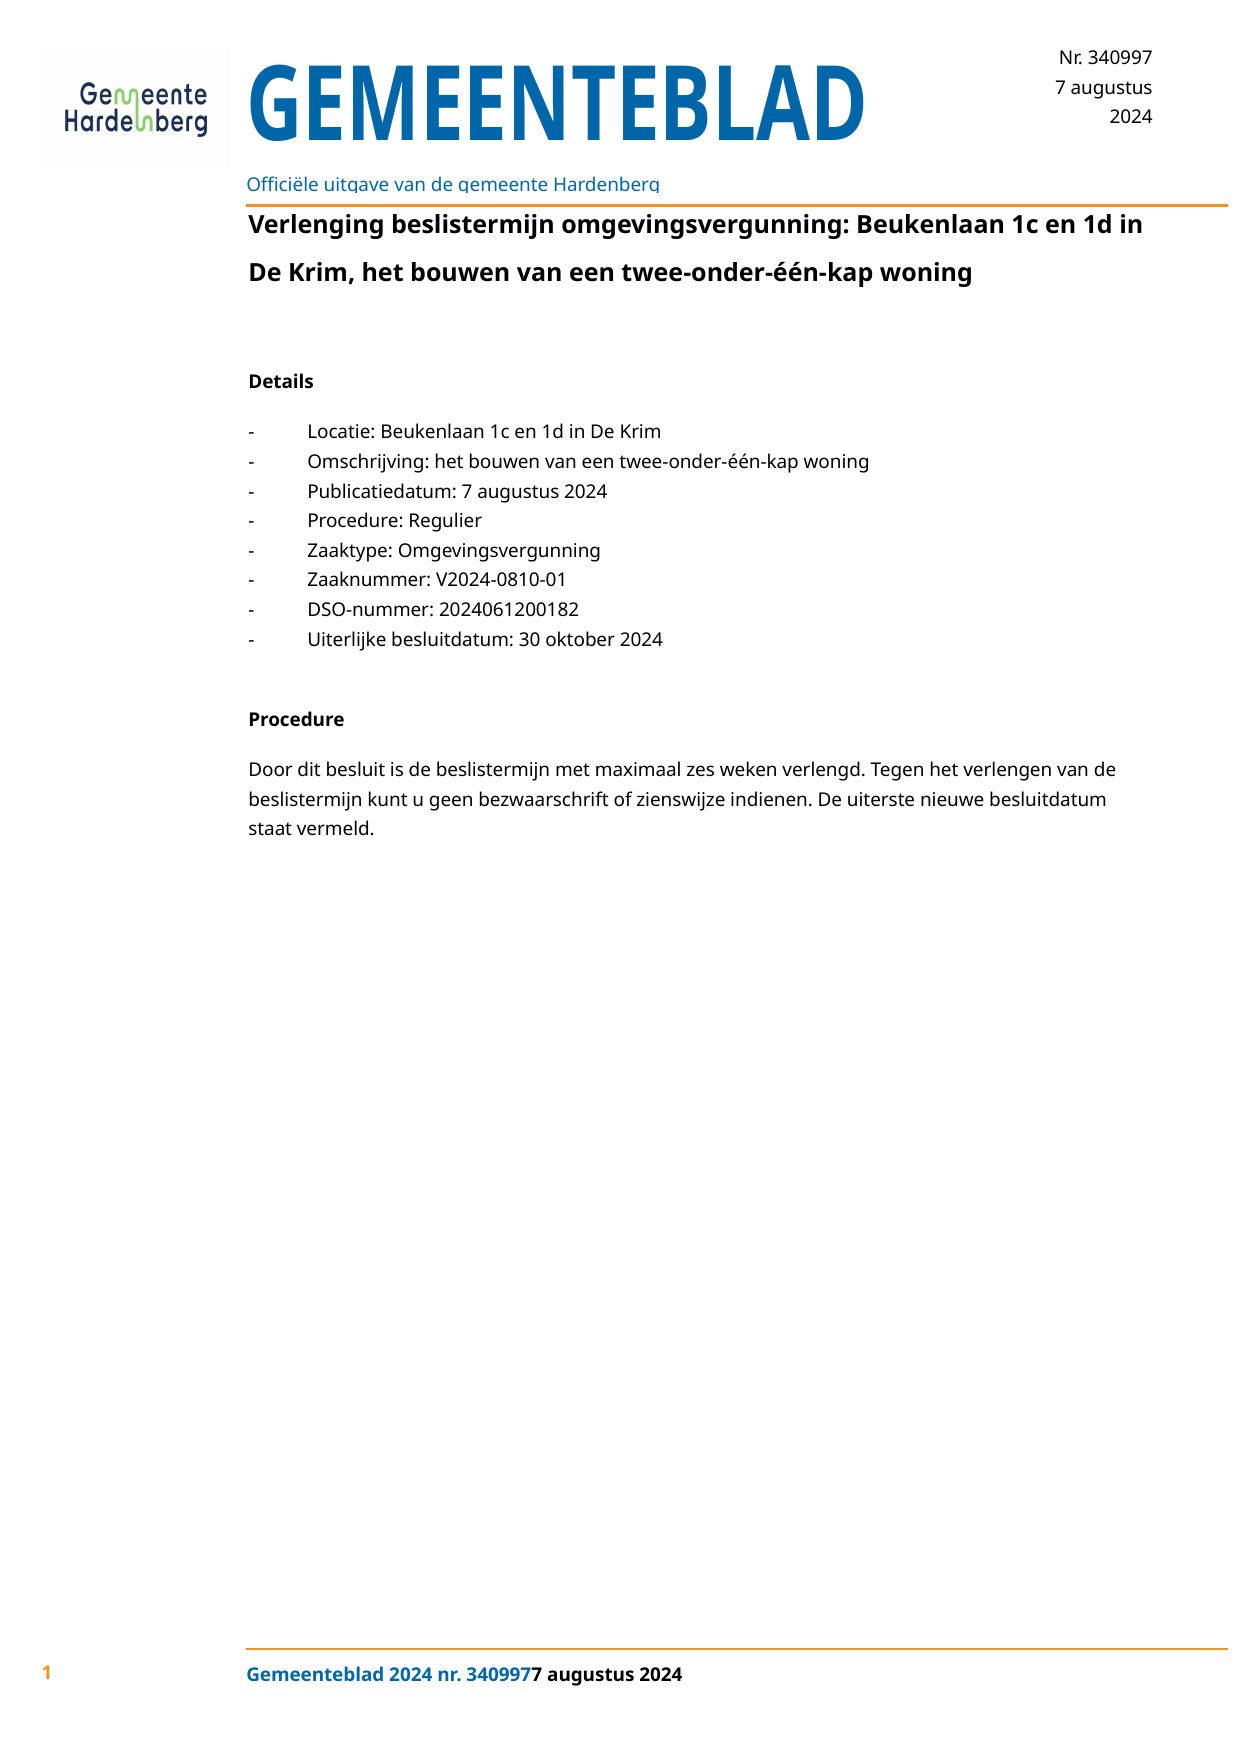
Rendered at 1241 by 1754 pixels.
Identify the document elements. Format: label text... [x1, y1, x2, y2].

list Uiterlijke besluitdatum: 30 oktober 2024 [248, 626, 1152, 652]
text Procedure [248, 706, 1152, 732]
list Zaaknummer: V2024-0810-01 [248, 567, 1152, 592]
list Publicatiedatum: 7 augustus 2024 [248, 478, 1152, 504]
text Details [248, 368, 1152, 394]
list DSO-nummer: 2024061200182 [248, 596, 1152, 622]
list Zaaktype: Omgevingsvergunning [248, 537, 1152, 563]
text Door dit besluit is de beslistermijn met maximaal zes weken verlengd. Tegen het verlengen van de beslistermijn kunt u geen bezwaarschrift of zienswijze indienen. De uiterste nieuwe besluitdatum staat vermeld. [248, 756, 1152, 841]
picture [41, 47, 231, 172]
list Procedure: Regulier [248, 507, 1152, 533]
list Omschrijving: het bouwen van een twee-onder-één-kap woning [248, 448, 1152, 474]
list Locatie: Beukenlaan 1c en 1d in De Krim [248, 419, 1152, 444]
text Verlenging beslistermijn omgevingsvergunning: Beukenlaan 1c en 1d in De Krim, het bouwen van een twee-onder-één-kap woning [248, 207, 1152, 288]
